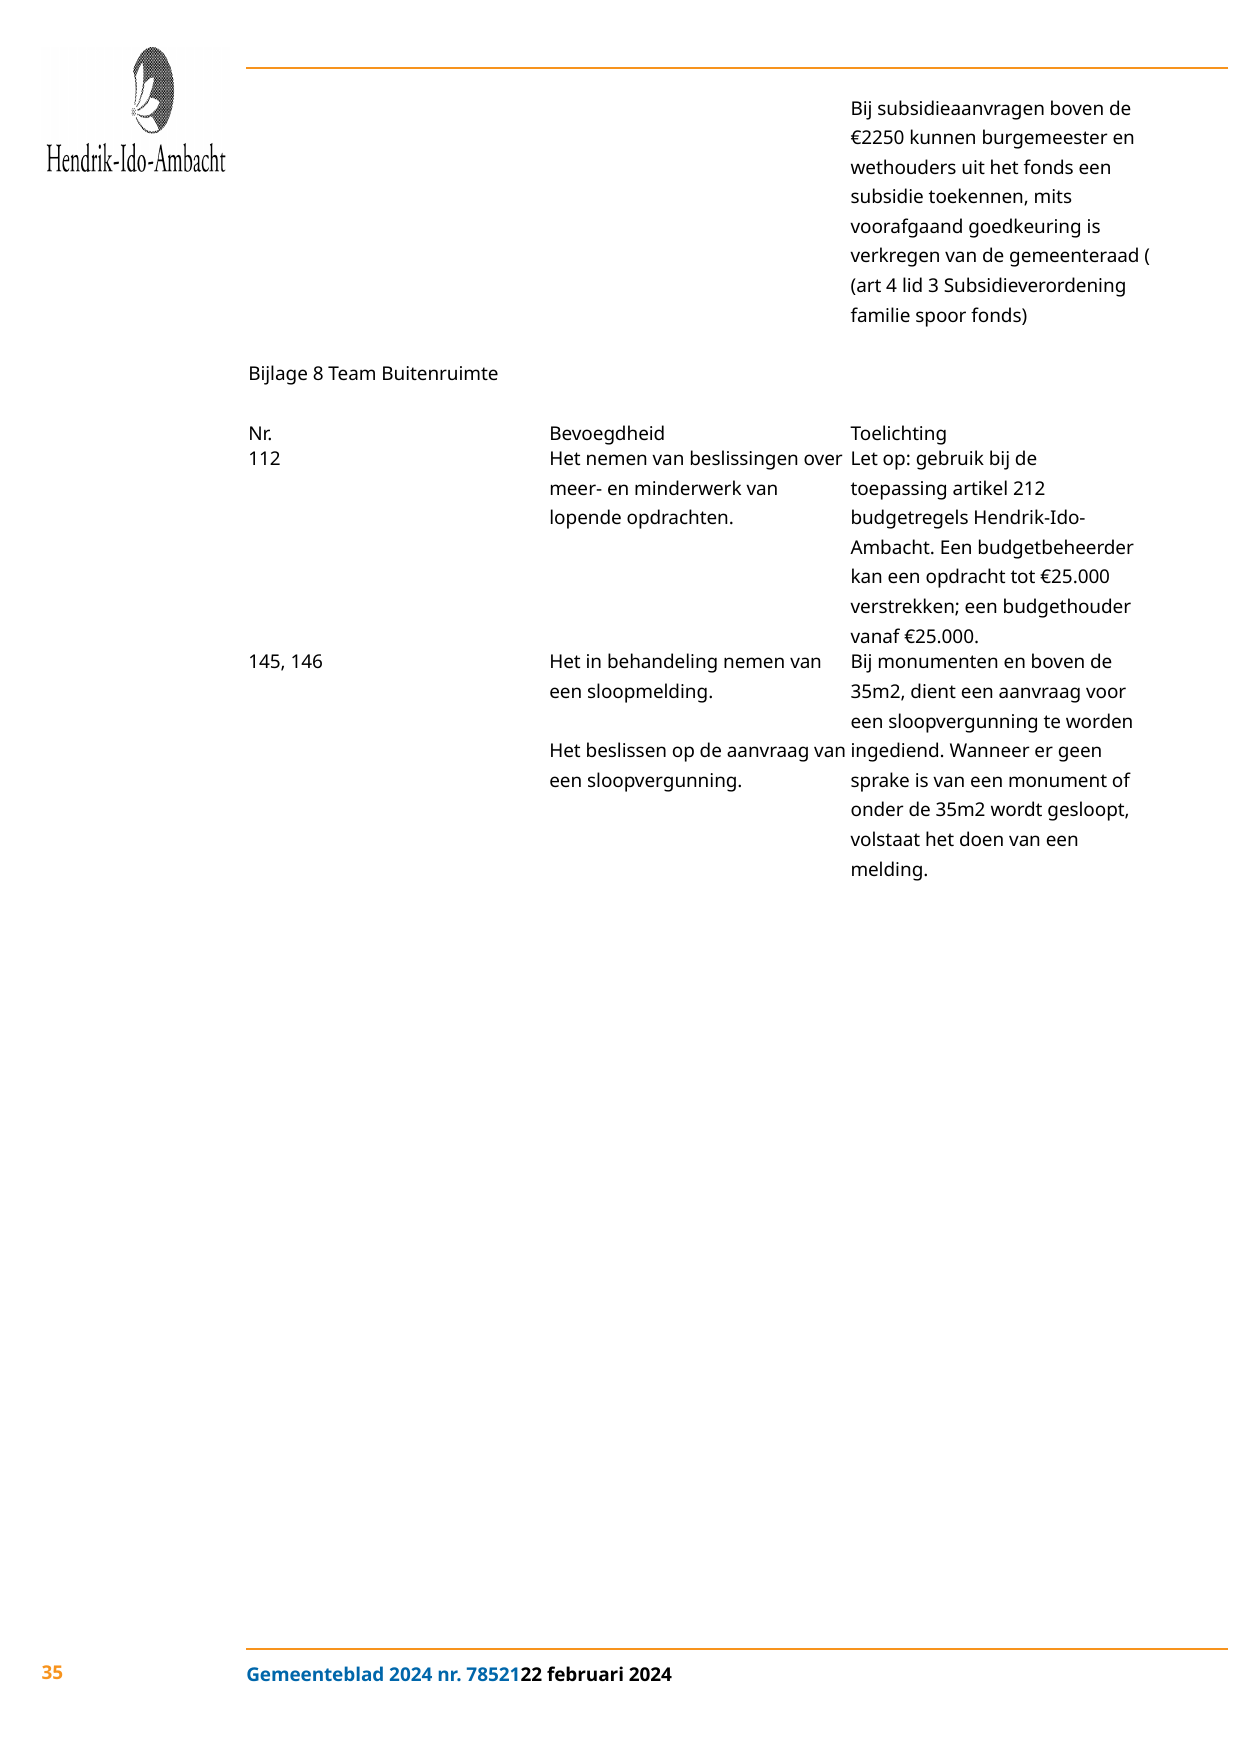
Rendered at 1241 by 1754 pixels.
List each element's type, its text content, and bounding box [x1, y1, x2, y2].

picture [41, 47, 231, 172]
table_cell Het nemen van beslissingen over meer- en minderwerk van lopende opdrachten. [549, 445, 850, 649]
table_cell Let op: gebruik bij de toepassing artikel 212 budgetregels Hendrik-Ido-Ambacht. Een budgetbeheerder kan een opdracht tot €25.000 verstrekken; een budgethouder vanaf €25.000. [850, 445, 1152, 649]
table_header Nr. [248, 420, 549, 445]
table_cell Bij monumenten en boven de 35m2, dient een aanvraag voor een sloopvergunning te worden ingediend. Wanneer er geen sprake is van een monument of onder de 35m2 wordt gesloopt, volstaat het doen van een melding. [850, 649, 1152, 881]
table_cell Bij subsidieaanvragen boven de €2250 kunnen burgemeester en wethouders uit het fonds een subsidie toekennen, mits voorafgaand goedkeuring is verkregen van de gemeenteraad ( (art 4 lid 3 Subsidieverordening familie spoor fonds) [850, 95, 1152, 328]
table_header Toelichting [850, 420, 1152, 445]
table_cell 145, 146 [248, 649, 549, 881]
table_cell Het in behandeling nemen van een sloopmelding. Het beslissen op de aanvraag van een sloopvergunning. [549, 649, 850, 881]
table_cell [549, 95, 850, 328]
table_header Bevoegdheid [549, 420, 850, 445]
text Bijlage 8 Team Buitenruimte [248, 360, 1152, 386]
table_cell [248, 95, 549, 328]
table_cell 112 [248, 445, 549, 649]
